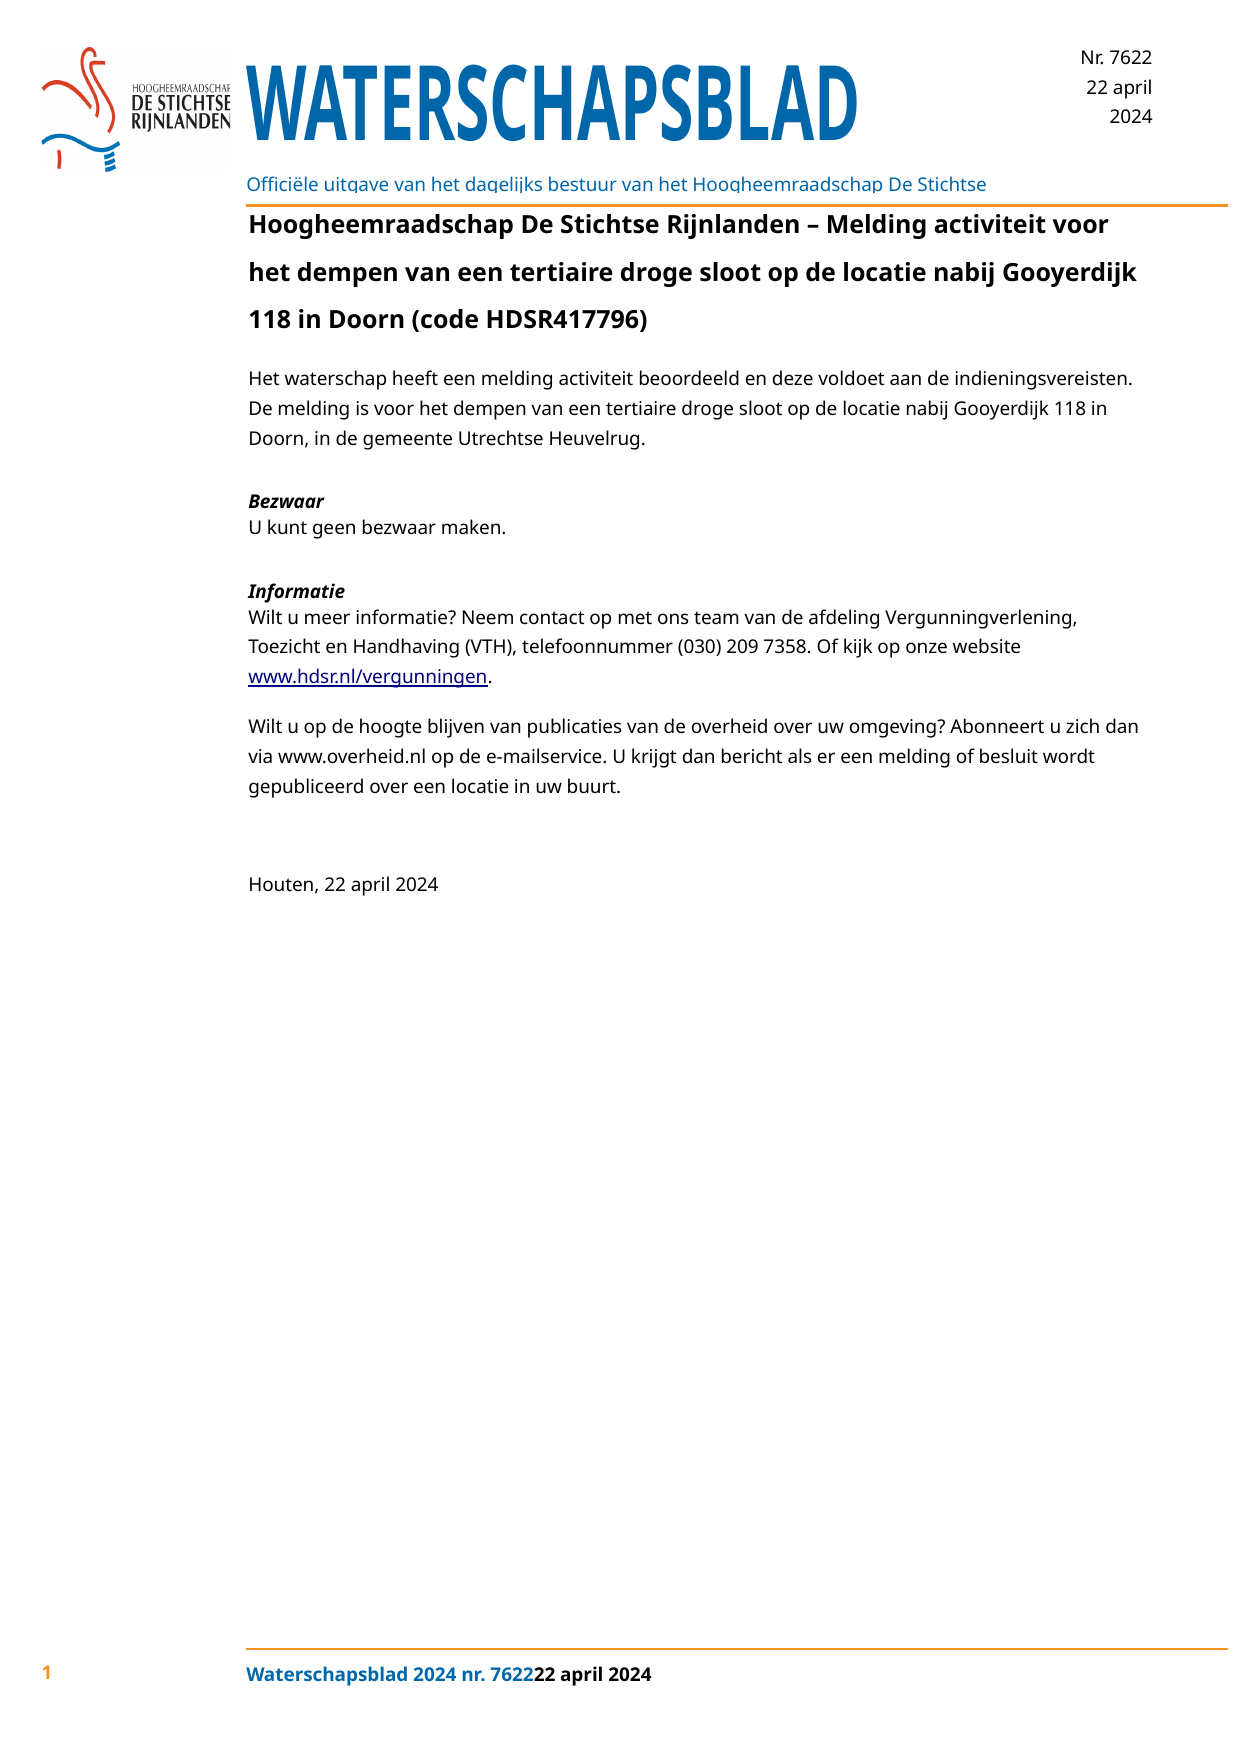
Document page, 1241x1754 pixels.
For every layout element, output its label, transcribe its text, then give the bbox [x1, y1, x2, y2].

text Wilt u meer informatie? Neem contact op met ons team van de afdeling Vergunningverlening, Toezicht en Handhaving (VTH), telefoonnummer (030) 209 7358. Of kijk op onze website www.hdsr.nl/vergunningen. [248, 604, 1152, 689]
text Wilt u op de hoogte blijven van publicaties van de overheid over uw omgeving? Abonneert u zich dan via www.overheid.nl op de e-mailservice. U krijgt dan bericht als er een melding of besluit wordt gepubliceerd over een locatie in uw buurt. [248, 714, 1152, 798]
text Houten, 22 april 2024 [248, 871, 1152, 897]
picture [41, 47, 231, 172]
text U kunt geen bezwaar maken. [248, 514, 1152, 540]
text Bezwaar [248, 489, 1152, 514]
text Hoogheemraadschap De Stichtse Rijnlanden – Melding activiteit voor het dempen van een tertiaire droge sloot op de locatie nabij Gooyerdijk 118 in Doorn (code HDSR417796) [248, 207, 1152, 336]
text Informatie [248, 578, 1152, 604]
text Het waterschap heeft een melding activiteit beoordeeld en deze voldoet aan de indieningsvereisten. De melding is voor het dempen van een tertiaire droge sloot op de locatie nabij Gooyerdijk 118 in Doorn, in de gemeente Utrechtse Heuvelrug. [248, 366, 1152, 450]
